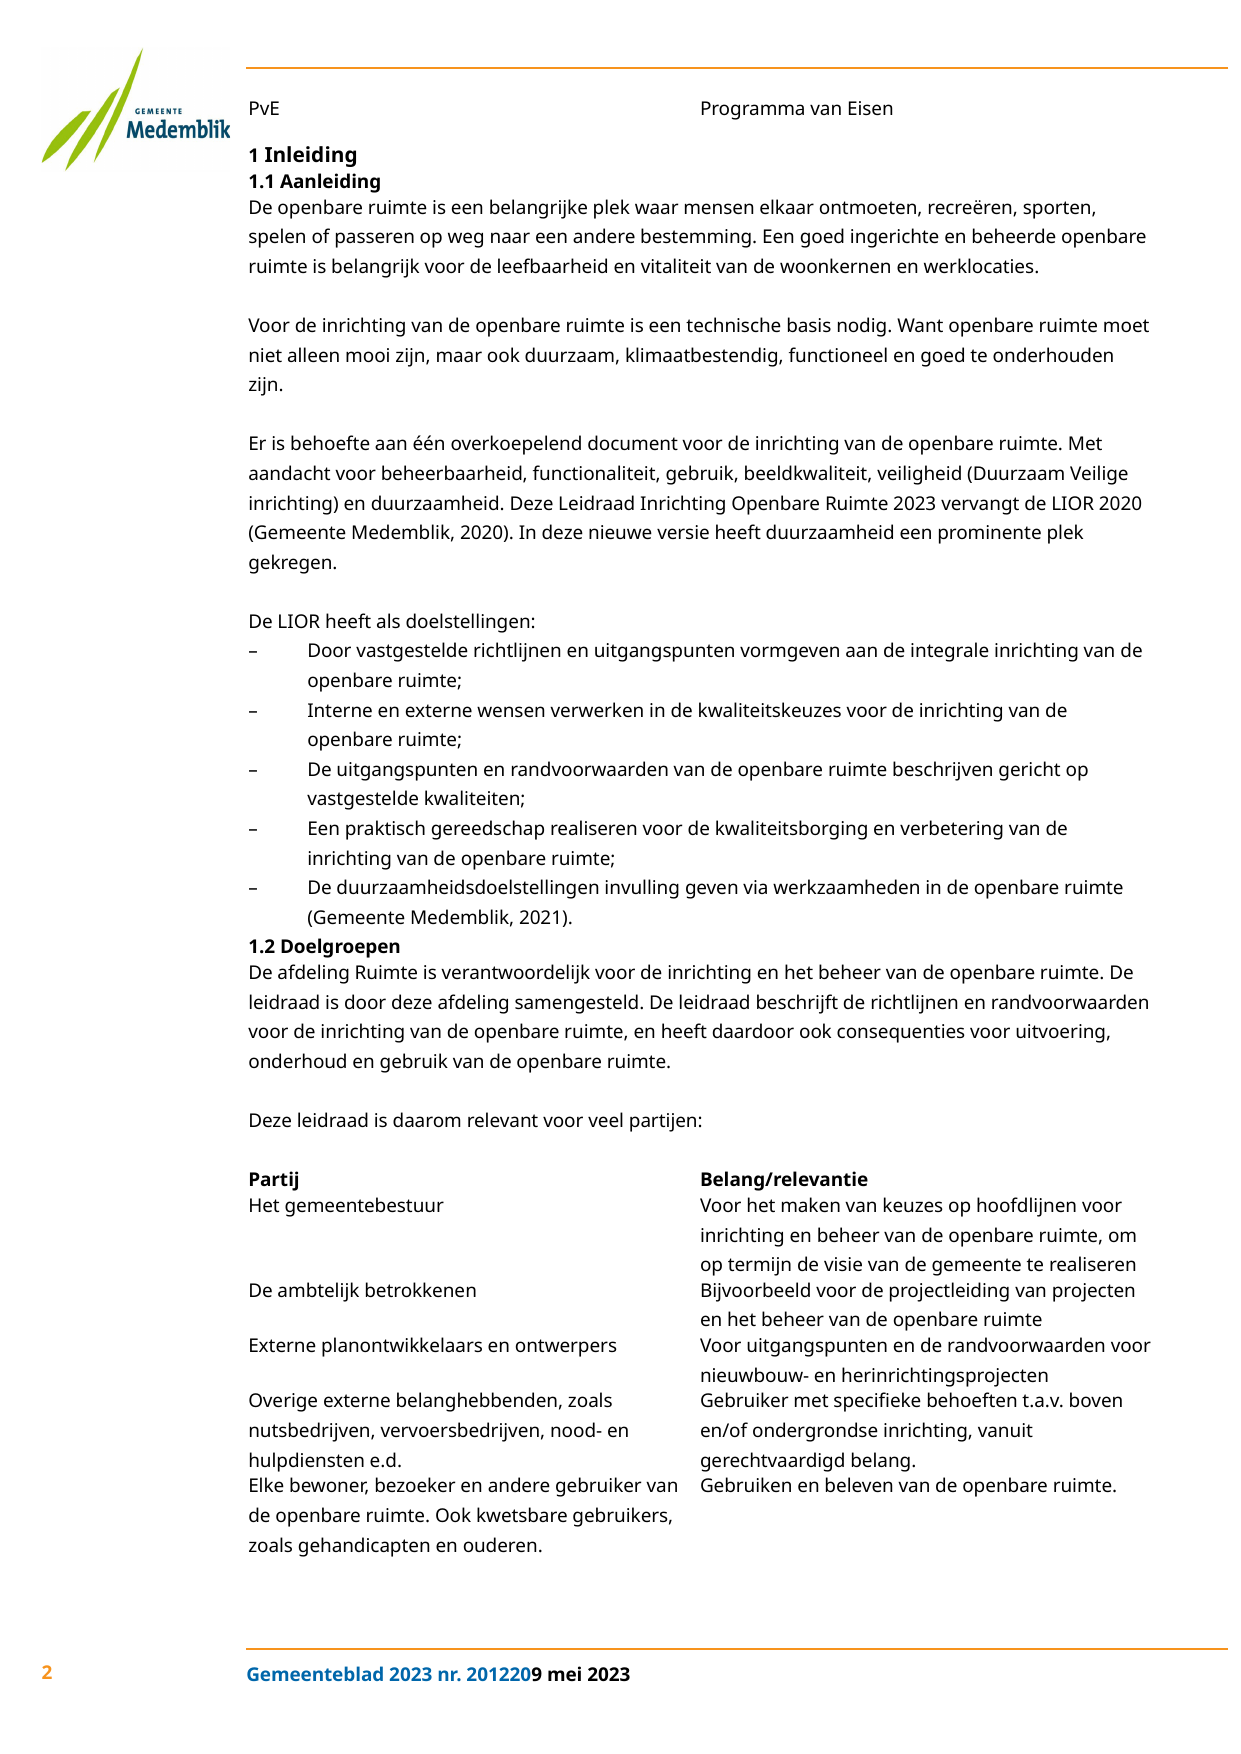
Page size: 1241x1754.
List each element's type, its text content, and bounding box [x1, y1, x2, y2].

table_cell Voor uitgangspunten en de randvoorwaarden voor nieuwbouw- en herinrichtingsprojecten [700, 1333, 1152, 1388]
list Een praktisch gereedschap realiseren voor de kwaliteitsborging en verbetering van de inrichting van de openbare ruimte; [248, 815, 1152, 871]
table_cell Externe planontwikkelaars en ontwerpers [248, 1333, 700, 1388]
text De LIOR heeft als doelstellingen: [248, 608, 1152, 634]
table_cell Voor het maken van keuzes op hoofdlijnen voor inrichting en beheer van de openbare ruimte, om op termijn de visie van de gemeente te realiseren [700, 1192, 1152, 1277]
table_cell Overige externe belanghebbenden, zoals nutsbedrijven, vervoersbedrijven, nood- en hulpdiensten e.d. [248, 1388, 700, 1473]
text De afdeling Ruimte is verantwoordelijk voor de inrichting en het beheer van de openbare ruimte. De leidraad is door deze afdeling samengesteld. De leidraad beschrijft de richtlijnen en randvoorwaarden voor de inrichting van de openbare ruimte, en heeft daardoor ook consequenties voor uitvoering, onderhoud en gebruik van de openbare ruimte. [248, 959, 1152, 1074]
list Door vastgestelde richtlijnen en uitgangspunten vormgeven aan de integrale inrichting van de openbare ruimte; [248, 638, 1152, 693]
text Er is behoefte aan één overkoepelend document voor de inrichting van de openbare ruimte. Met aandacht voor beheerbaarheid, functionaliteit, gebruik, beeldkwaliteit, veiligheid (Duurzaam Veilige inrichting) en duurzaamheid. Deze Leidraad Inrichting Openbare Ruimte 2023 vervangt de LIOR 2020 (Gemeente Medemblik, 2020). In deze nieuwe versie heeft duurzaamheid een prominente plek gekregen. [248, 431, 1152, 575]
table_cell Elke bewoner, bezoeker en andere gebruiker van de openbare ruimte. Ook kwetsbare gebruikers, zoals gehandicapten en ouderen. [248, 1473, 700, 1557]
table_cell Programma van Eisen [700, 95, 1152, 121]
text 1.1 Aanleiding [248, 168, 1152, 194]
table_cell De ambtelijk betrokkenen [248, 1277, 700, 1332]
picture [41, 47, 231, 172]
text 1 Inleiding [248, 140, 1152, 168]
text De openbare ruimte is een belangrijke plek waar mensen elkaar ontmoeten, recreëren, sporten, spelen of passeren op weg naar een andere bestemming. Een goed ingerichte en beheerde openbare ruimte is belangrijk voor de leefbaarheid en vitaliteit van de woonkernen en werklocaties. [248, 194, 1152, 279]
table_cell Gebruiken en beleven van de openbare ruimte. [700, 1473, 1152, 1557]
table_header Belang/relevantie [700, 1166, 1152, 1192]
table_cell Bijvoorbeeld voor de projectleiding van projecten en het beheer van de openbare ruimte [700, 1277, 1152, 1332]
table_cell Het gemeentebestuur [248, 1192, 700, 1277]
list Interne en externe wensen verwerken in de kwaliteitskeuzes voor de inrichting van de openbare ruimte; [248, 697, 1152, 752]
text Voor de inrichting van de openbare ruimte is een technische basis nodig. Want openbare ruimte moet niet alleen mooi zijn, maar ook duurzaam, klimaatbestendig, functioneel en goed te onderhouden zijn. [248, 312, 1152, 397]
table_cell Gebruiker met specifieke behoeften t.a.v. boven en/of ondergrondse inrichting, vanuit gerechtvaardigd belang. [700, 1388, 1152, 1473]
list De uitgangspunten en randvoorwaarden van de openbare ruimte beschrijven gericht op vastgestelde kwaliteiten; [248, 756, 1152, 811]
list De duurzaamheidsdoelstellingen invulling geven via werkzaamheden in de openbare ruimte (Gemeente Medemblik, 2021). [248, 874, 1152, 930]
text Deze leidraad is daarom relevant voor veel partijen: [248, 1107, 1152, 1133]
text 1.2 Doelgroepen [248, 933, 1152, 959]
table_header Partij [248, 1166, 700, 1192]
table_cell PvE [248, 95, 700, 121]
